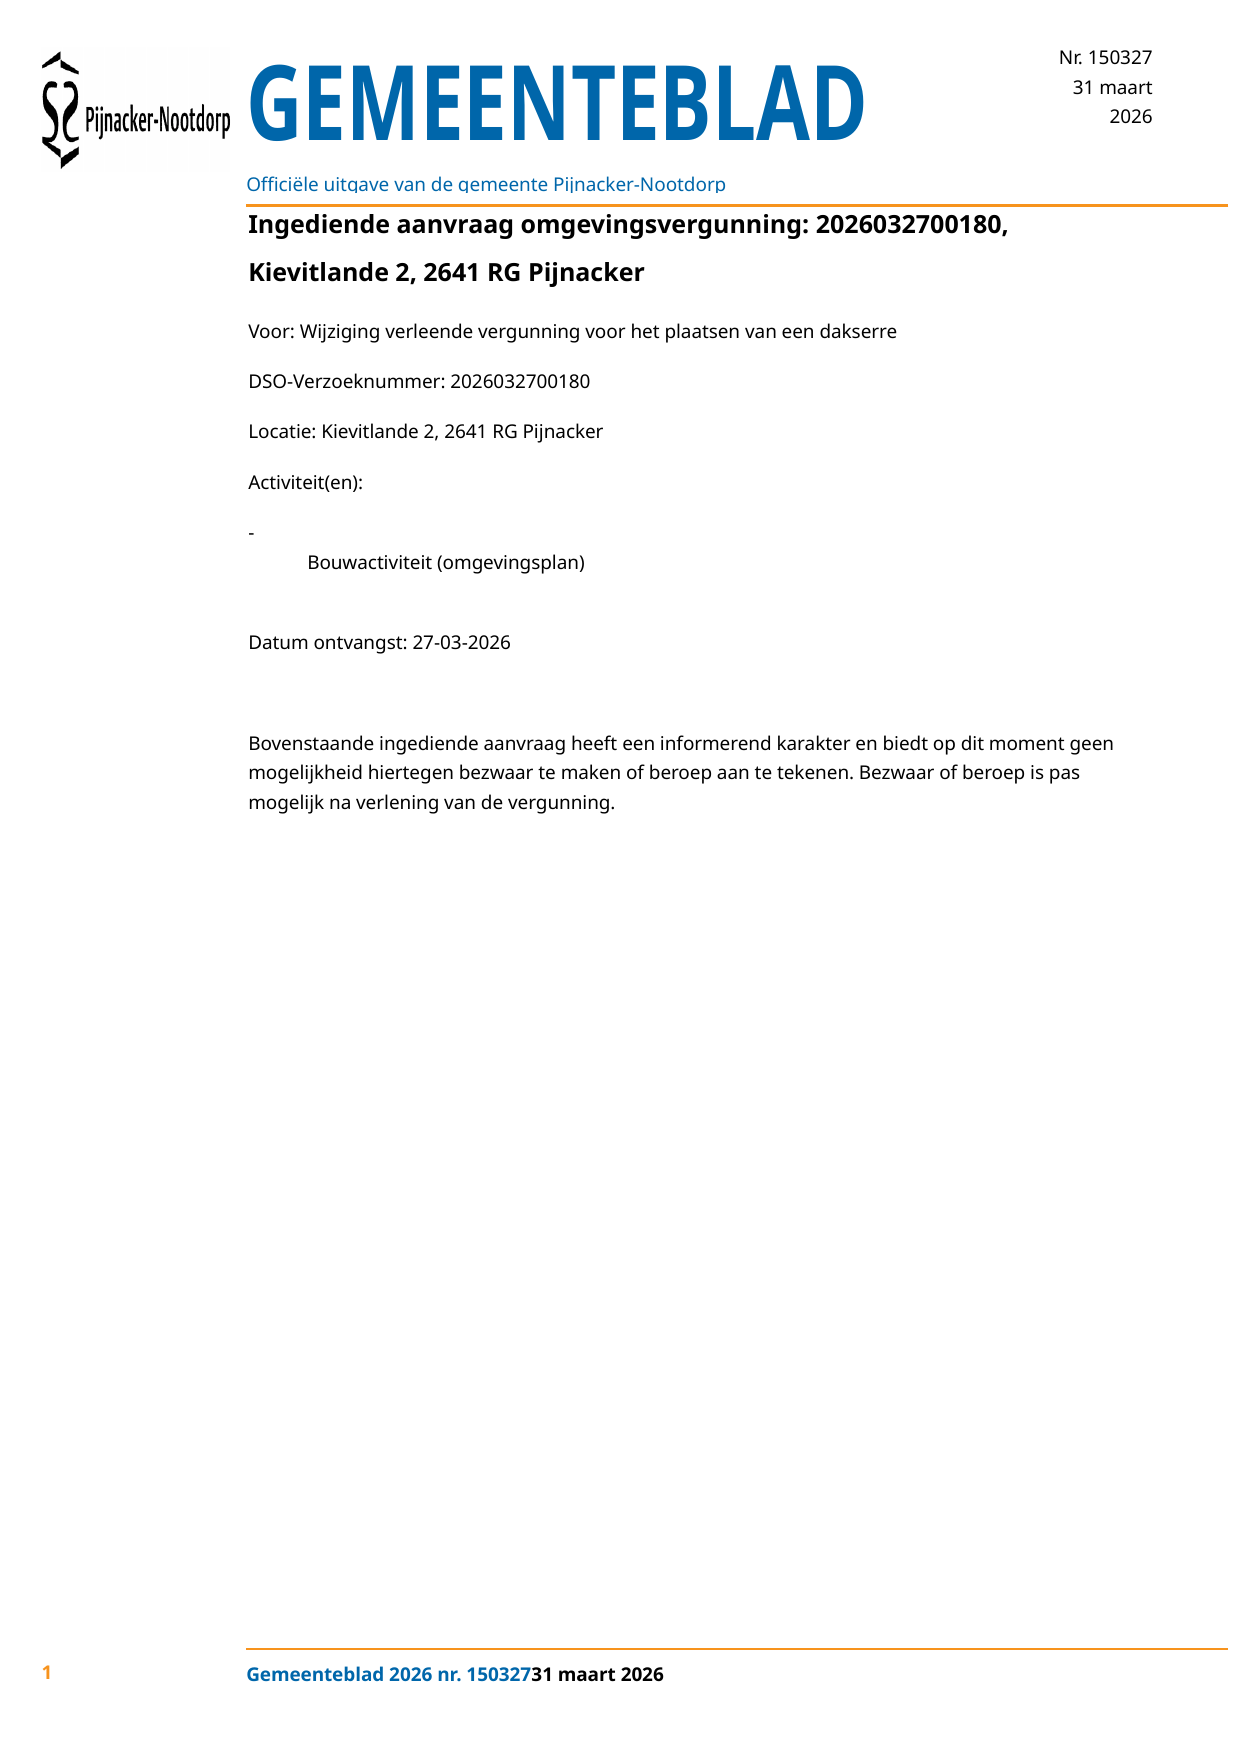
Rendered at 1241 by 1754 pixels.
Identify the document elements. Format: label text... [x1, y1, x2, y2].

text Activiteit(en): [248, 469, 1152, 495]
text Locatie: Kievitlande 2, 2641 RG Pijnacker [248, 419, 1152, 444]
list Bouwactiviteit (omgevingsplan) [248, 549, 1152, 575]
picture [41, 47, 231, 172]
text Voor: Wijziging verleende vergunning voor het plaatsen van een dakserre [248, 318, 1152, 344]
text DSO-Verzoeknummer: 2026032700180 [248, 368, 1152, 394]
text Ingediende aanvraag omgevingsvergunning: 2026032700180, Kievitlande 2, 2641 RG Pijnacker [248, 207, 1152, 288]
text Bovenstaande ingediende aanvraag heeft een informerend karakter en biedt op dit moment geen mogelijkheid hiertegen bezwaar te maken of beroep aan te tekenen. Bezwaar of beroep is pas mogelijk na verlening van de vergunning. [248, 730, 1152, 815]
text Datum ontvangst: 27-03-2026 [248, 629, 1152, 655]
